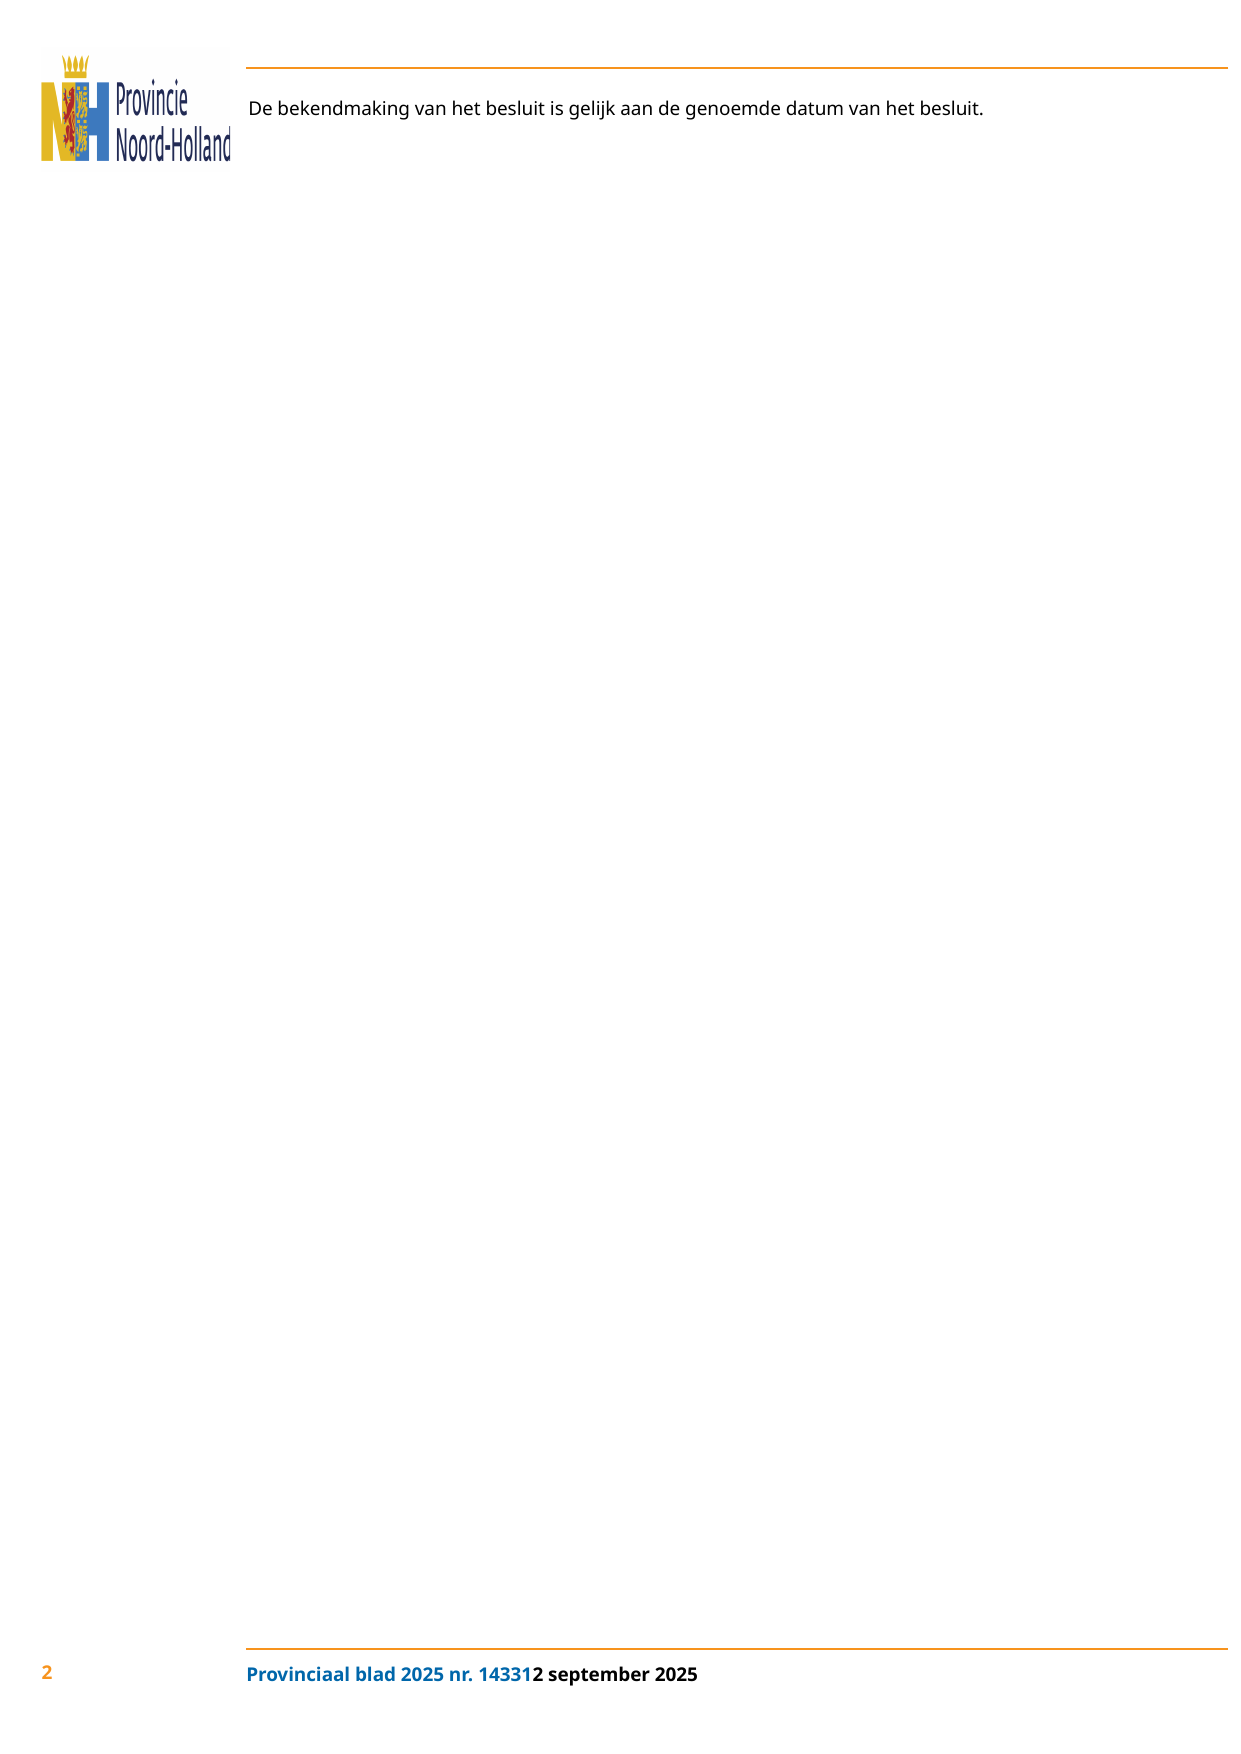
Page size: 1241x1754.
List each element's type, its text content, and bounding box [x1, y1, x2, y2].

picture [41, 47, 231, 172]
text De bekendmaking van het besluit is gelijk aan de genoemde datum van het besluit. [248, 95, 1152, 121]
